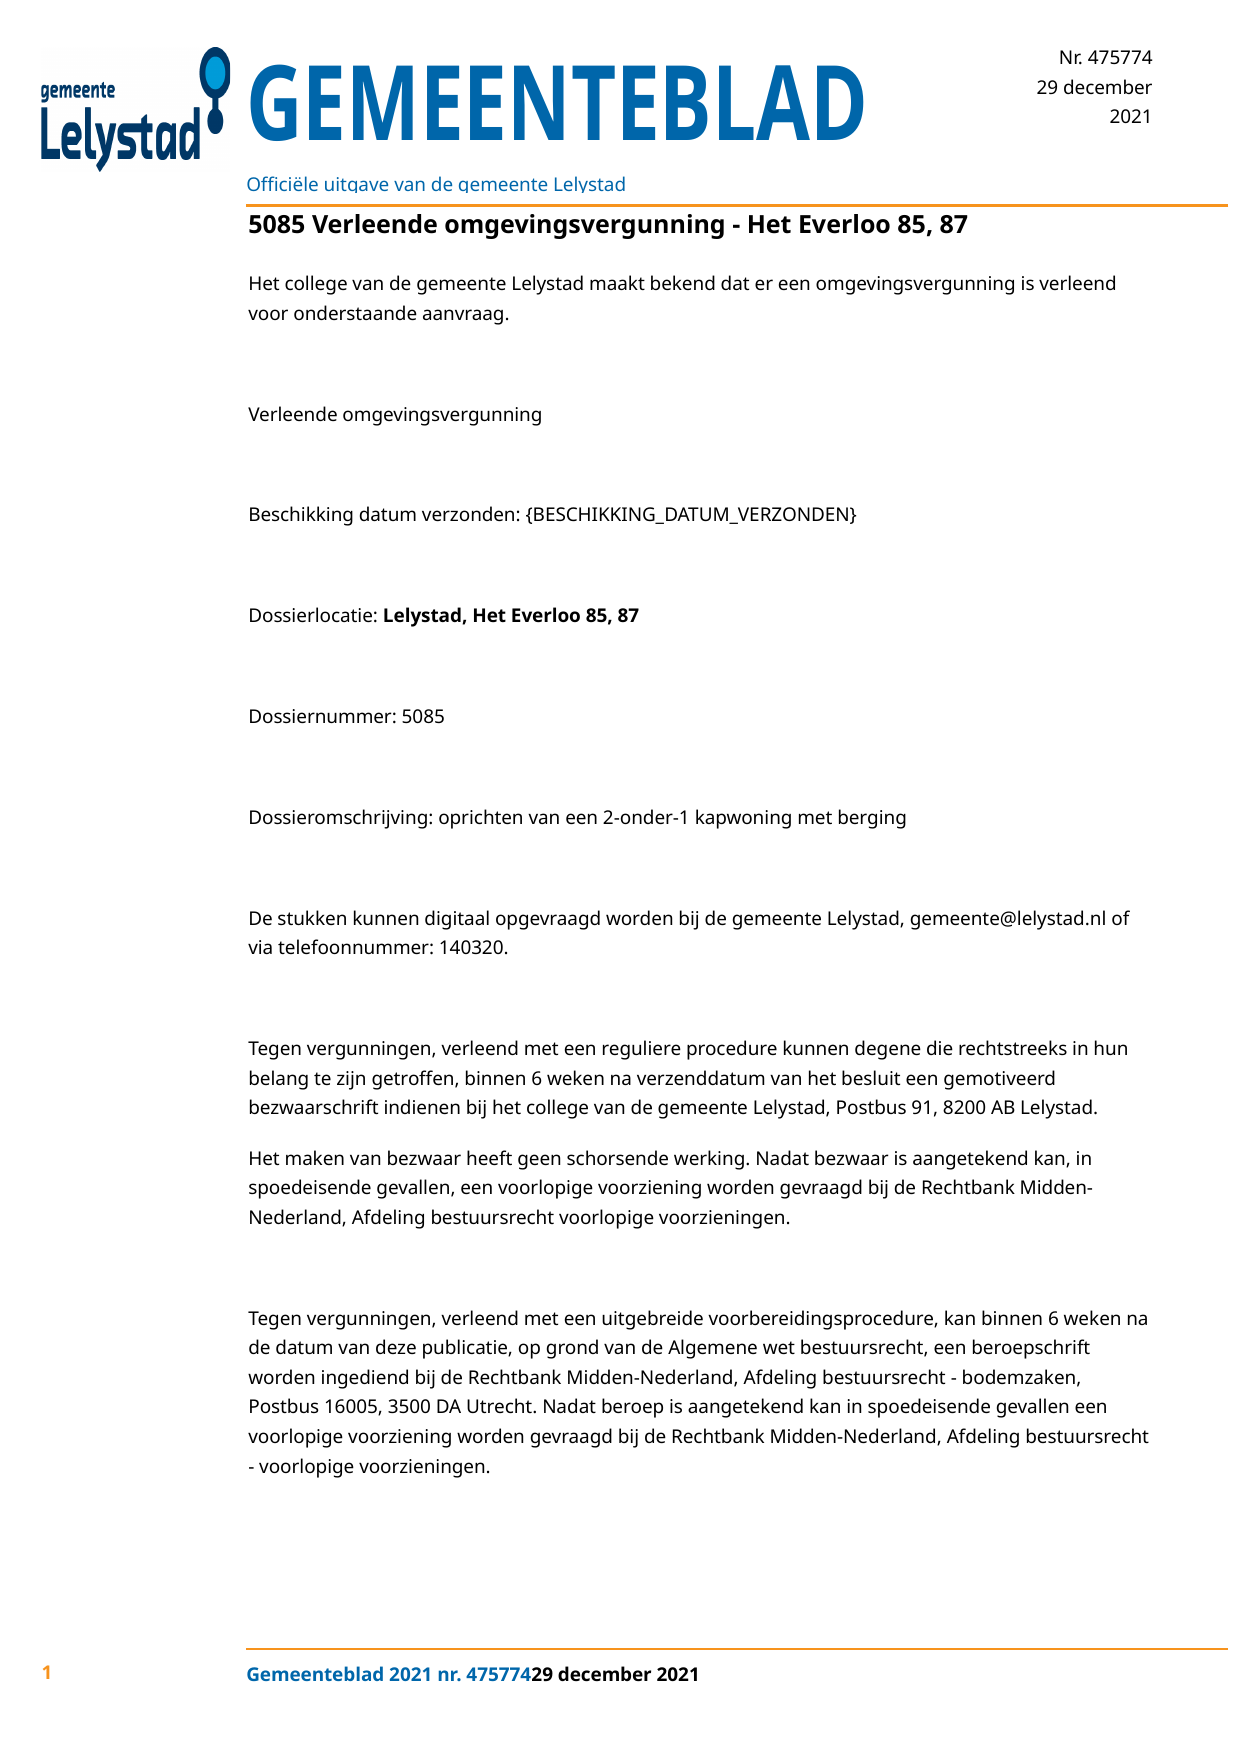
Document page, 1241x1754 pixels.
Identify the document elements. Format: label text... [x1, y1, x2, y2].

text Het college van de gemeente Lelystad maakt bekend dat er een omgevingsvergunning is verleend voor onderstaande aanvraag. [248, 270, 1152, 326]
text 5085 Verleende omgevingsvergunning - Het Everloo 85, 87 [248, 207, 1152, 241]
text De stukken kunnen digitaal opgevraagd worden bij de gemeente Lelystad, gemeente@lelystad.nl of via telefoonnummer: 140320. [248, 905, 1152, 960]
text Dossiernummer: 5085 [248, 703, 1152, 729]
text Tegen vergunningen, verleend met een reguliere procedure kunnen degene die rechtstreeks in hun belang te zijn getroffen, binnen 6 weken na verzenddatum van het besluit een gemotiveerd bezwaarschrift indienen bij het college van de gemeente Lelystad, Postbus 91, 8200 AB Lelystad. [248, 1035, 1152, 1120]
picture [41, 47, 231, 172]
text Dossierlocatie: Lelystad, Het Everloo 85, 87 [248, 602, 1152, 628]
text Verleende omgevingsvergunning [248, 401, 1152, 426]
text Beschikking datum verzonden: {BESCHIKKING_DATUM_VERZONDEN} [248, 502, 1152, 527]
text Tegen vergunningen, verleend met een uitgebreide voorbereidingsprocedure, kan binnen 6 weken na de datum van deze publicatie, op grond van de Algemene wet bestuursrecht, een beroepschrift worden ingediend bij de Rechtbank Midden-Nederland, Afdeling bestuursrecht - bodemzaken, Postbus 16005, 3500 DA Utrecht. Nadat beroep is aangetekend kan in spoedeisende gevallen een voorlopige voorziening worden gevraagd bij de Rechtbank Midden-Nederland, Afdeling bestuursrecht - voorlopige voorzieningen. [248, 1305, 1152, 1478]
text Het maken van bezwaar heeft geen schorsende werking. Nadat bezwaar is aangetekend kan, in spoedeisende gevallen, een voorlopige voorziening worden gevraagd bij de Rechtbank Midden-Nederland, Afdeling bestuursrecht voorlopige voorzieningen. [248, 1145, 1152, 1230]
text Dossieromschrijving: oprichten van een 2-onder-1 kapwoning met berging [248, 804, 1152, 830]
